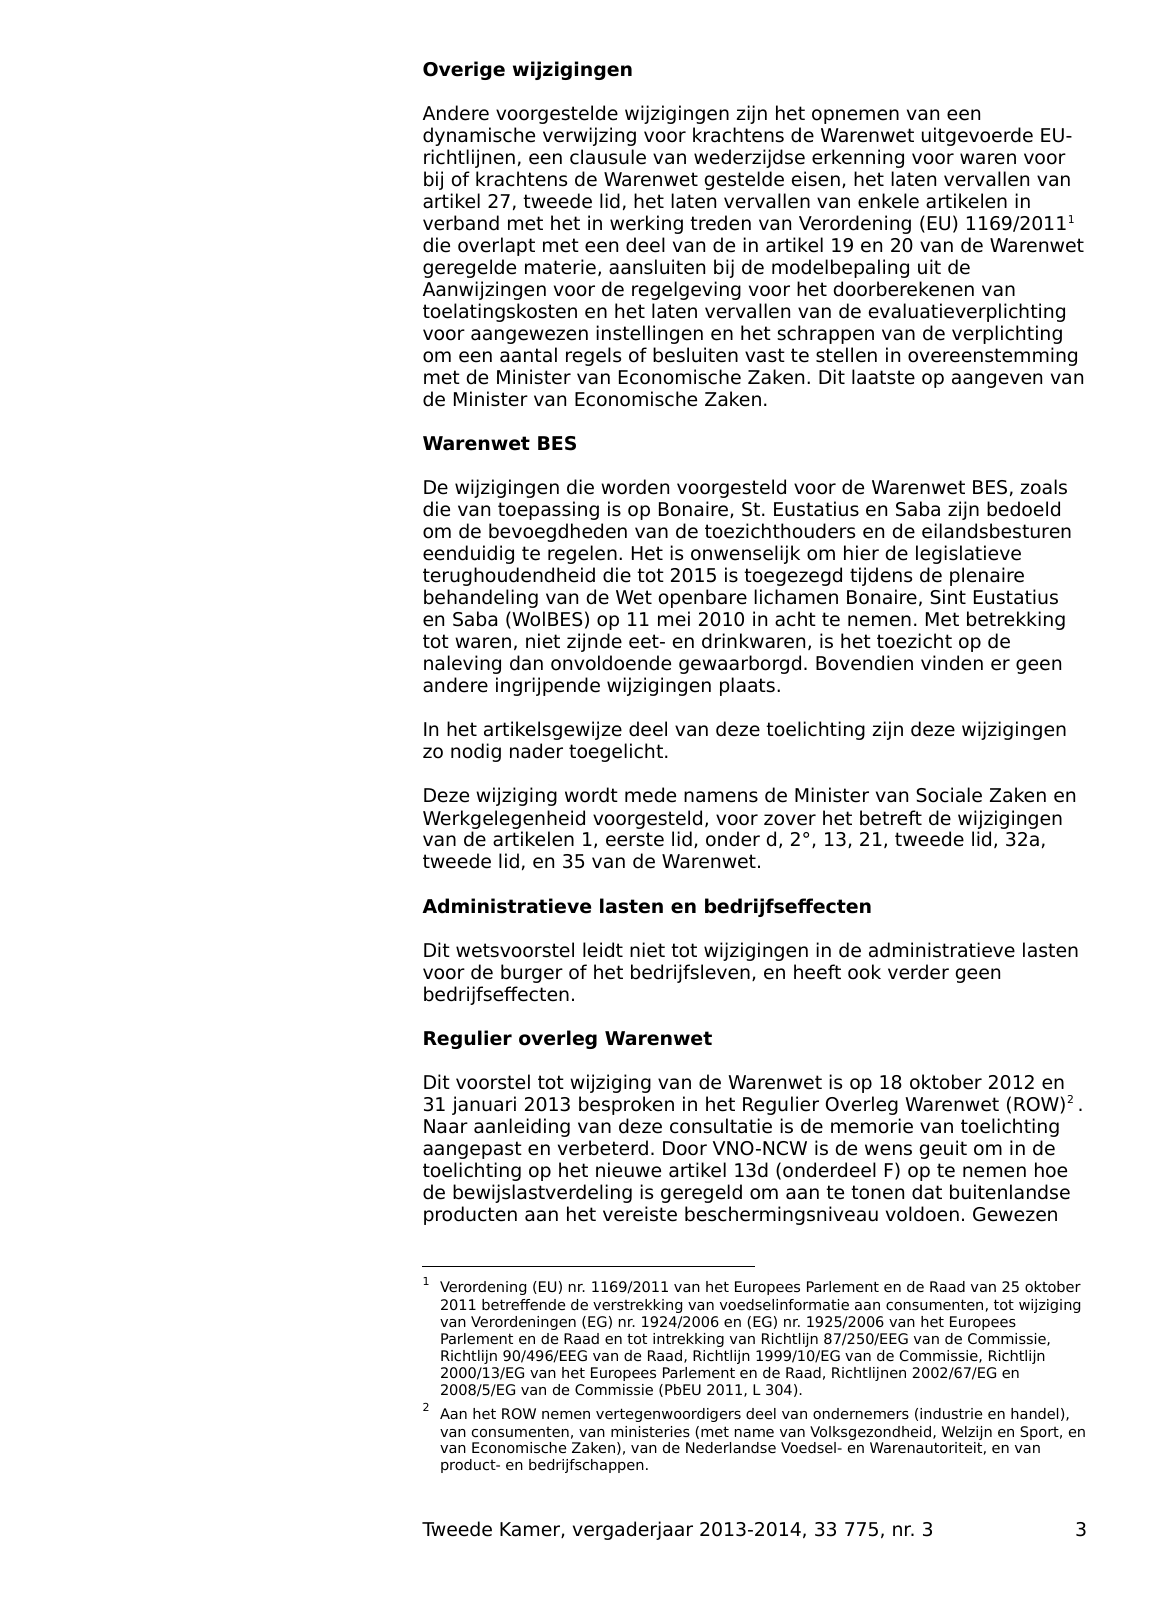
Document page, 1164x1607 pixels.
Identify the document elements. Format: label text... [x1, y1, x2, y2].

text Aan het ROW nemen vertegenwoordigers deel van ondernemers (industrie en handel), van consumenten, van ministeries (met name van Volksgezondheid, Welzijn en Sport, en van Economische Zaken), van de Nederlandse Voedsel- en Warenautoriteit, en van product- en bedrijfschappen. [422, 1402, 1087, 1474]
text Dit voorstel tot wijziging van de Warenwet is op 18 oktober 2012 en 31 januari 2013 besproken in het Regulier Overleg Warenwet (ROW). Naar aanleiding van deze consultatie is de memorie van toelichting aangepast en verbeterd. Door VNO-NCW is de wens geuit om in de toelichting op het nieuwe artikel 13d (onderdeel F) op te nemen hoe de bewijslastverdeling is geregeld om aan te tonen dat buitenlandse producten aan het vereiste beschermingsniveau voldoen. Gewezen [422, 1072, 1087, 1226]
text Dit wetsvoorstel leidt niet tot wijzigingen in de administratieve lasten voor de burger of het bedrijfsleven, en heeft ook verder geen bedrijfseffecten. [422, 940, 1087, 1006]
text De wijzigingen die worden voorgesteld voor de Warenwet BES, zoals die van toepassing is op Bonaire, St. Eustatius en Saba zijn bedoeld om de bevoegdheden van de toezichthouders en de eilandsbesturen eenduidig te regelen. Het is onwenselijk om hier de legislatieve terughoudendheid die tot 2015 is toegezegd tijdens de plenaire behandeling van de Wet openbare lichamen Bonaire, Sint Eustatius en Saba (WolBES) op 11 mei 2010 in acht te nemen. Met betrekking tot waren, niet zijnde eet- en drinkwaren, is het toezicht op de naleving dan onvoldoende gewaarborgd. Bovendien vinden er geen andere ingrijpende wijzigingen plaats. [422, 477, 1087, 697]
text Andere voorgestelde wijzigingen zijn het opnemen van een dynamische verwijzing voor krachtens de Warenwet uitgevoerde EU-richtlijnen, een clausule van wederzijdse erkenning voor waren voor bij of krachtens de Warenwet gestelde eisen, het laten vervallen van artikel 27, tweede lid, het laten vervallen van enkele artikelen in verband met het in werking treden van Verordening (EU) 1169/2011 die overlapt met een deel van de in artikel 19 en 20 van de Warenwet geregelde materie, aansluiten bij de modelbepaling uit de Aanwijzingen voor de regelgeving voor het doorberekenen van toelatingskosten en het laten vervallen van de evaluatieverplichting voor aangewezen instellingen en het schrappen van de verplichting om een aantal regels of besluiten vast te stellen in overeenstemming met de Minister van Economische Zaken. Dit laatste op aangeven van de Minister van Economische Zaken. [422, 103, 1087, 411]
text Deze wijziging wordt mede namens de Minister van Sociale Zaken en Werkgelegenheid voorgesteld, voor zover het betreft de wijzigingen van de artikelen 1, eerste lid, onder d, 2°, 13, 21, tweede lid, 32a, tweede lid, en 35 van de Warenwet. [422, 785, 1087, 873]
subtitle Warenwet BES [422, 433, 1087, 455]
subtitle Regulier overleg Warenwet [422, 1028, 1087, 1050]
subtitle Administratieve lasten en bedrijfseffecten [422, 896, 1087, 917]
text Verordening (EU) nr. 1169/2011 van het Europees Parlement en de Raad van 25 oktober 2011 betreffende de verstrekking van voedselinformatie aan consumenten, tot wijziging van Verordeningen (EG) nr. 1924/2006 en (EG) nr. 1925/2006 van het Europees Parlement en de Raad en tot intrekking van Richtlijn 87/250/EEG van de Commissie, Richtlijn 90/496/EEG van de Raad, Richtlijn 1999/10/EG van de Commissie, Richtlijn 2000/13/EG van het Europees Parlement en de Raad, Richtlijnen 2002/67/EG en 2008/5/EG van de Commissie (PbEU 2011, L 304). [422, 1275, 1087, 1399]
subtitle Overige wijzigingen [422, 59, 1087, 81]
text In het artikelsgewijze deel van deze toelichting zijn deze wijzigingen zo nodig nader toegelicht. [422, 719, 1087, 763]
